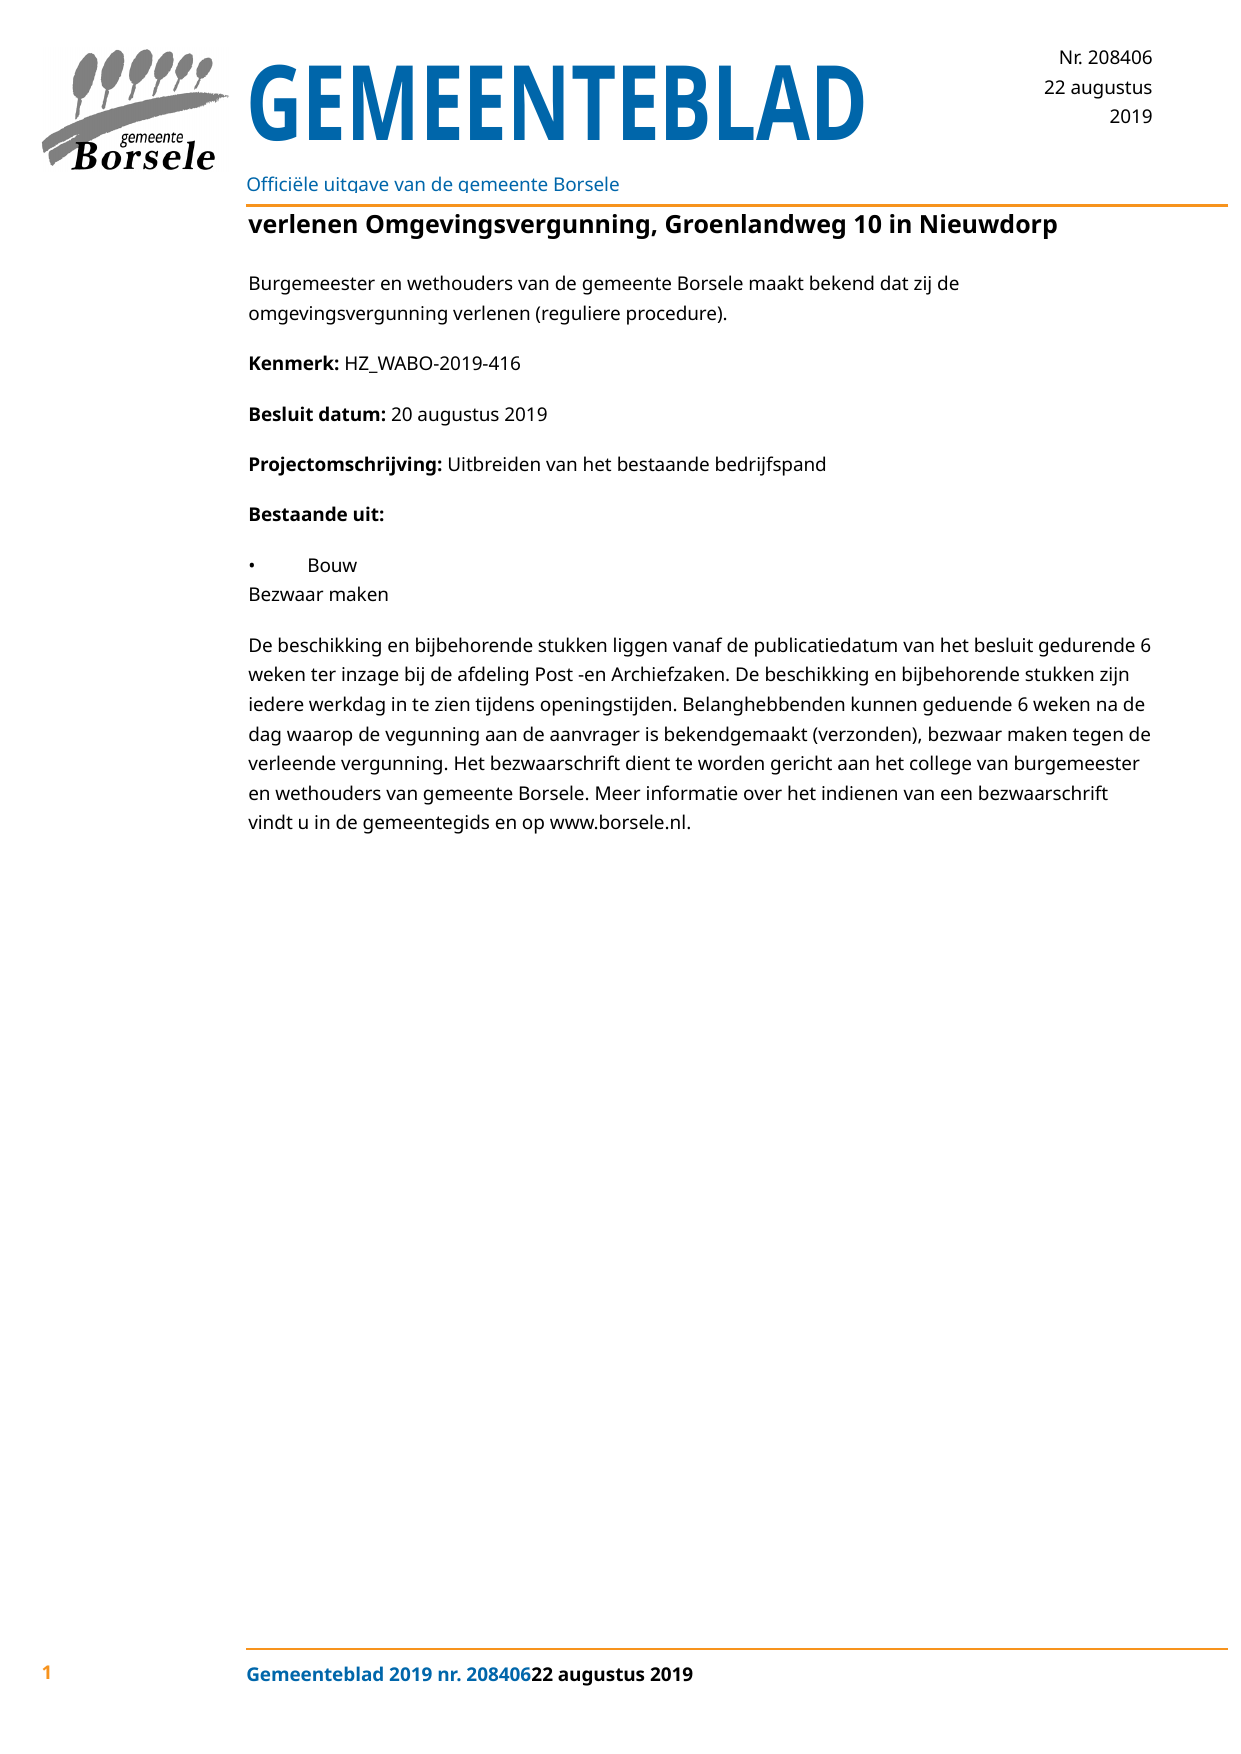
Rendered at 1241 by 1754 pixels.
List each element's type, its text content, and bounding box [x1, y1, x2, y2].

picture [41, 47, 231, 172]
text De beschikking en bijbehorende stukken liggen vanaf de publicatiedatum van het besluit gedurende 6 weken ter inzage bij de afdeling Post -en Archiefzaken. De beschikking en bijbehorende stukken zijn iedere werkdag in te zien tijdens openingstijden. Belanghebbenden kunnen geduende 6 weken na de dag waarop de vegunning aan de aanvrager is bekendgemaakt (verzonden), bezwaar maken tegen de verleende vergunning. Het bezwaarschrift dient te worden gericht aan het college van burgemeester en wethouders van gemeente Borsele. Meer informatie over het indienen van een bezwaarschrift vindt u in de gemeentegids en op www.borsele.nl. [248, 632, 1152, 835]
text verlenen Omgevingsvergunning, Groenlandweg 10 in Nieuwdorp [248, 207, 1152, 241]
text Projectomschrijving: Uitbreiden van het bestaande bedrijfspand [248, 451, 1152, 477]
list Bouw [248, 552, 1152, 578]
text Besluit datum: 20 augustus 2019 [248, 401, 1152, 426]
text Burgemeester en wethouders van de gemeente Borsele maakt bekend dat zij de omgevingsvergunning verlenen (reguliere procedure). [248, 270, 1152, 326]
text Bestaande uit: [248, 502, 1152, 527]
text Kenmerk: HZ_WABO-2019-416 [248, 350, 1152, 376]
text Bezwaar maken [248, 582, 1152, 607]
